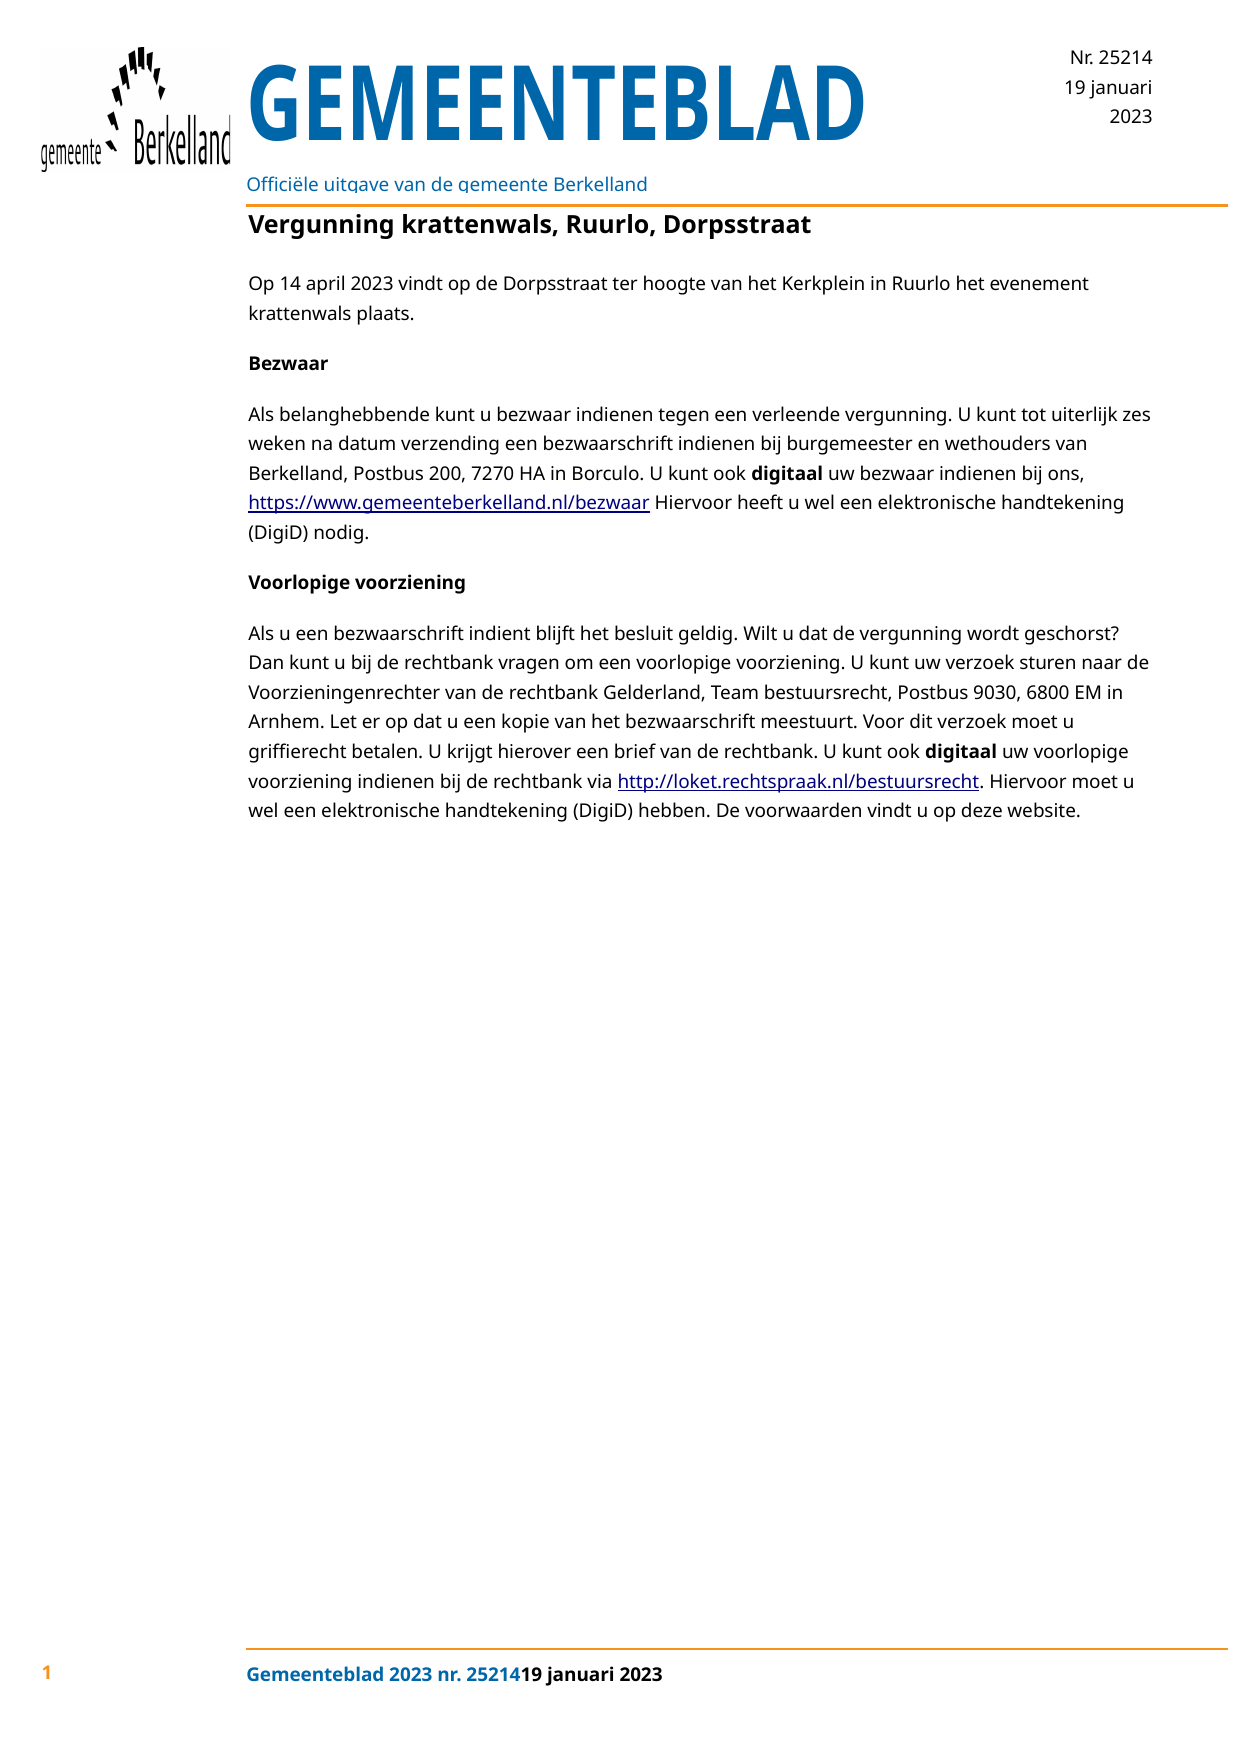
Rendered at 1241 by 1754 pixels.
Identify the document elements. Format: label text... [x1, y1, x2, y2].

text Voorlopige voorziening [248, 569, 1152, 595]
text Als u een bezwaarschrift indient blijft het besluit geldig. Wilt u dat de vergunning wordt geschorst? Dan kunt u bij de rechtbank vragen om een voorlopige voorziening. U kunt uw verzoek sturen naar de Voorzieningenrechter van de rechtbank Gelderland, Team bestuursrecht, Postbus 9030, 6800 EM in Arnhem. Let er op dat u een kopie van het bezwaarschrift meestuurt. Voor dit verzoek moet u griffierecht betalen. U krijgt hierover een brief van de rechtbank. U kunt ook digitaal uw voorlopige voorziening indienen bij de rechtbank via http://loket.rechtspraak.nl/bestuursrecht. Hiervoor moet u wel een elektronische handtekening (DigiD) hebben. De voorwaarden vindt u op deze website. [248, 620, 1152, 823]
picture [41, 47, 231, 172]
text Vergunning krattenwals, Ruurlo, Dorpsstraat [248, 207, 1152, 241]
text Op 14 april 2023 vindt op de Dorpsstraat ter hoogte van het Kerkplein in Ruurlo het evenement krattenwals plaats. [248, 270, 1152, 326]
text Als belanghebbende kunt u bezwaar indienen tegen een verleende vergunning. U kunt tot uiterlijk zes weken na datum verzending een bezwaarschrift indienen bij burgemeester en wethouders van Berkelland, Postbus 200, 7270 HA in Borculo. U kunt ook digitaal uw bezwaar indienen bij ons, https://www.gemeenteberkelland.nl/bezwaar Hiervoor heeft u wel een elektronische handtekening (DigiD) nodig. [248, 401, 1152, 545]
text Bezwaar [248, 350, 1152, 376]
